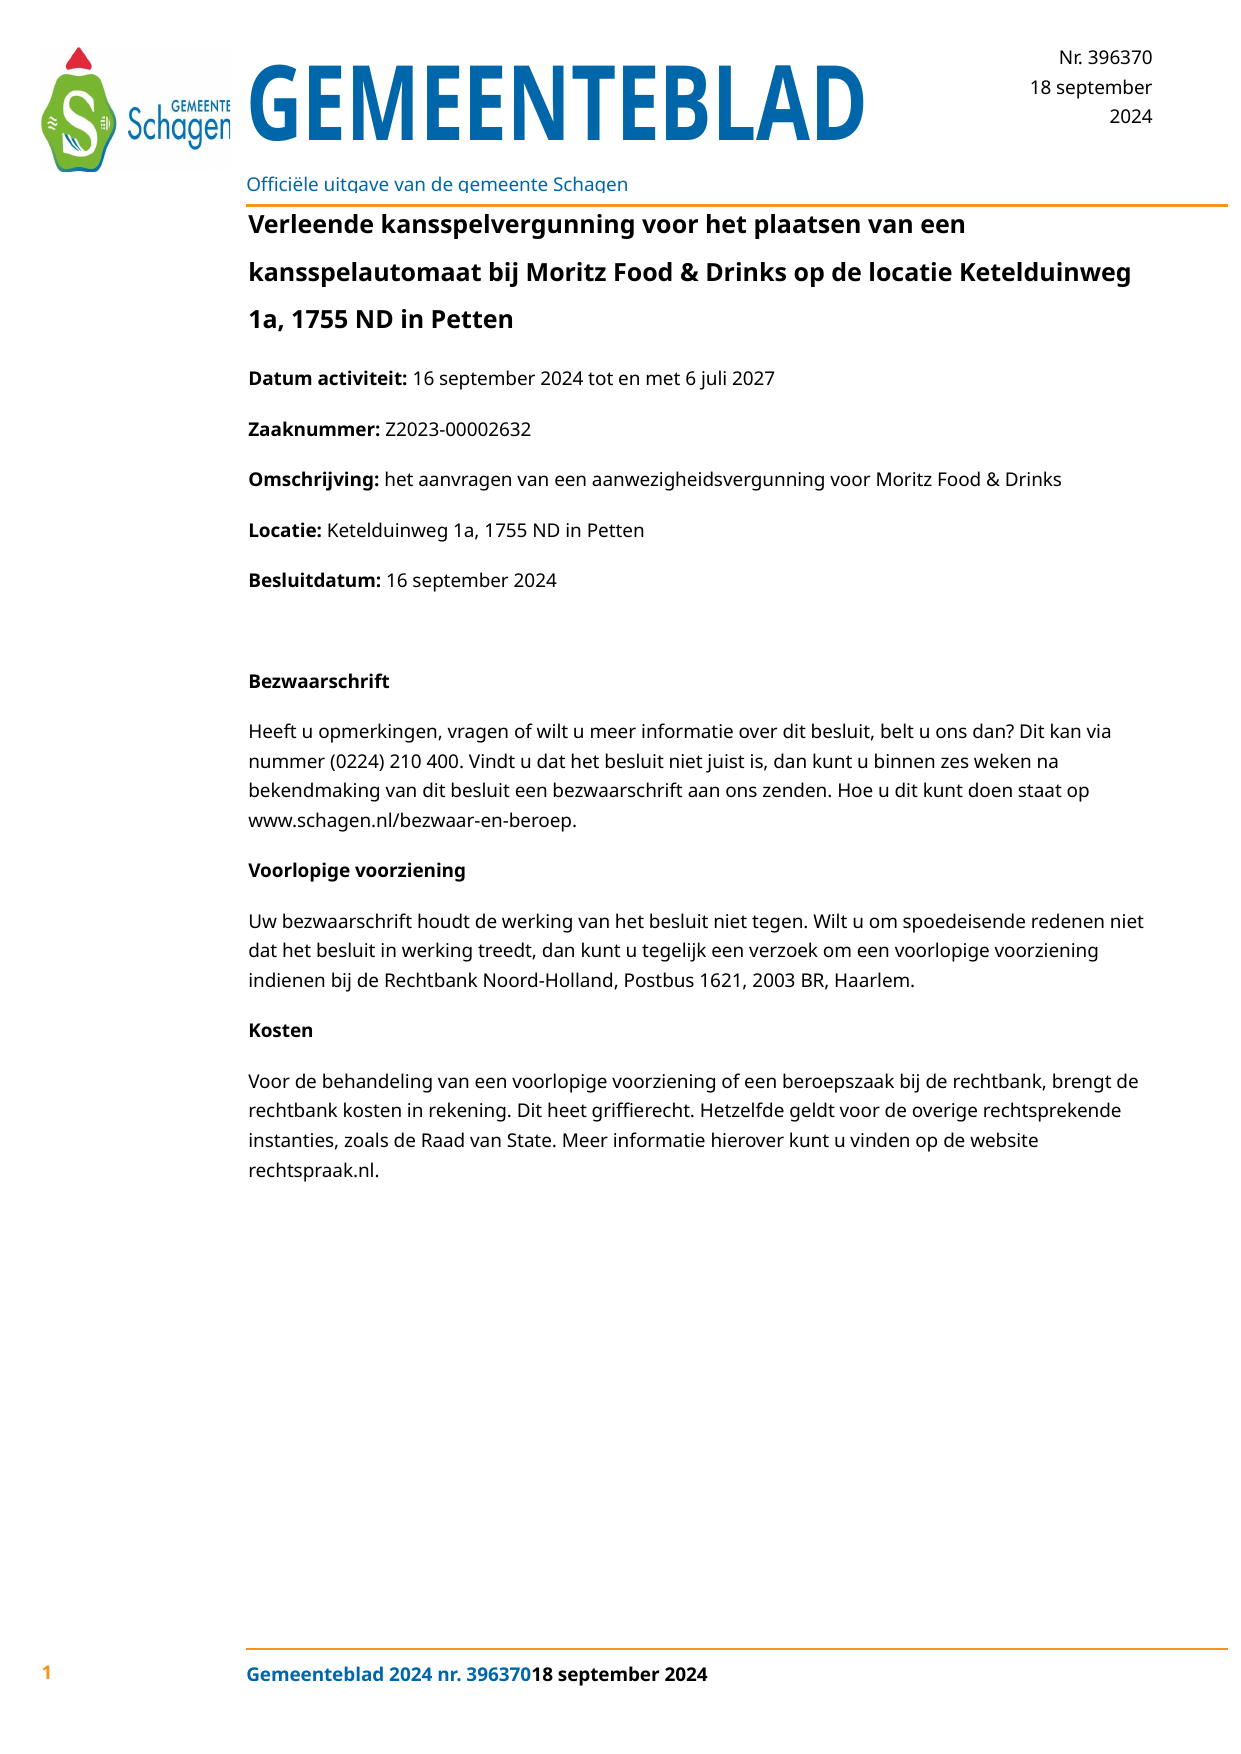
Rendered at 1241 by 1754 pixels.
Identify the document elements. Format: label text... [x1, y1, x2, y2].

picture [41, 47, 231, 172]
text Omschrijving: het aanvragen van een aanwezigheidsvergunning voor Moritz Food & Drinks [248, 466, 1152, 492]
text Bezwaarschrift [248, 668, 1152, 694]
text Uw bezwaarschrift houdt de werking van het besluit niet tegen. Wilt u om spoedeisende redenen niet dat het besluit in werking treedt, dan kunt u tegelijk een verzoek om een voorlopige voorziening indienen bij de Rechtbank Noord-Holland, Postbus 1621, 2003 BR, Haarlem. [248, 908, 1152, 993]
text Heeft u opmerkingen, vragen of wilt u meer informatie over dit besluit, belt u ons dan? Dit kan via nummer (0224) 210 400. Vindt u dat het besluit niet juist is, dan kunt u binnen zes weken na bekendmaking van dit besluit een bezwaarschrift aan ons zenden. Hoe u dit kunt doen staat op www.schagen.nl/bezwaar-en-beroep. [248, 718, 1152, 833]
text Besluitdatum: 16 september 2024 [248, 567, 1152, 593]
text Datum activiteit: 16 september 2024 tot en met 6 juli 2027 [248, 366, 1152, 391]
text Voor de behandeling van een voorlopige voorziening of een beroepszaak bij de rechtbank, brengt de rechtbank kosten in rekening. Dit heet griffierecht. Hetzelfde geldt voor de overige rechtsprekende instanties, zoals de Raad van State. Meer informatie hierover kunt u vinden op de website rechtspraak.nl. [248, 1068, 1152, 1182]
text Kosten [248, 1018, 1152, 1043]
text Verleende kansspelvergunning voor het plaatsen van een kansspelautomaat bij Moritz Food & Drinks op de locatie Ketelduinweg 1a, 1755 ND in Petten [248, 207, 1152, 336]
text Voorlopige voorziening [248, 858, 1152, 883]
text Zaaknummer: Z2023-00002632 [248, 416, 1152, 442]
text Locatie: Ketelduinweg 1a, 1755 ND in Petten [248, 517, 1152, 542]
